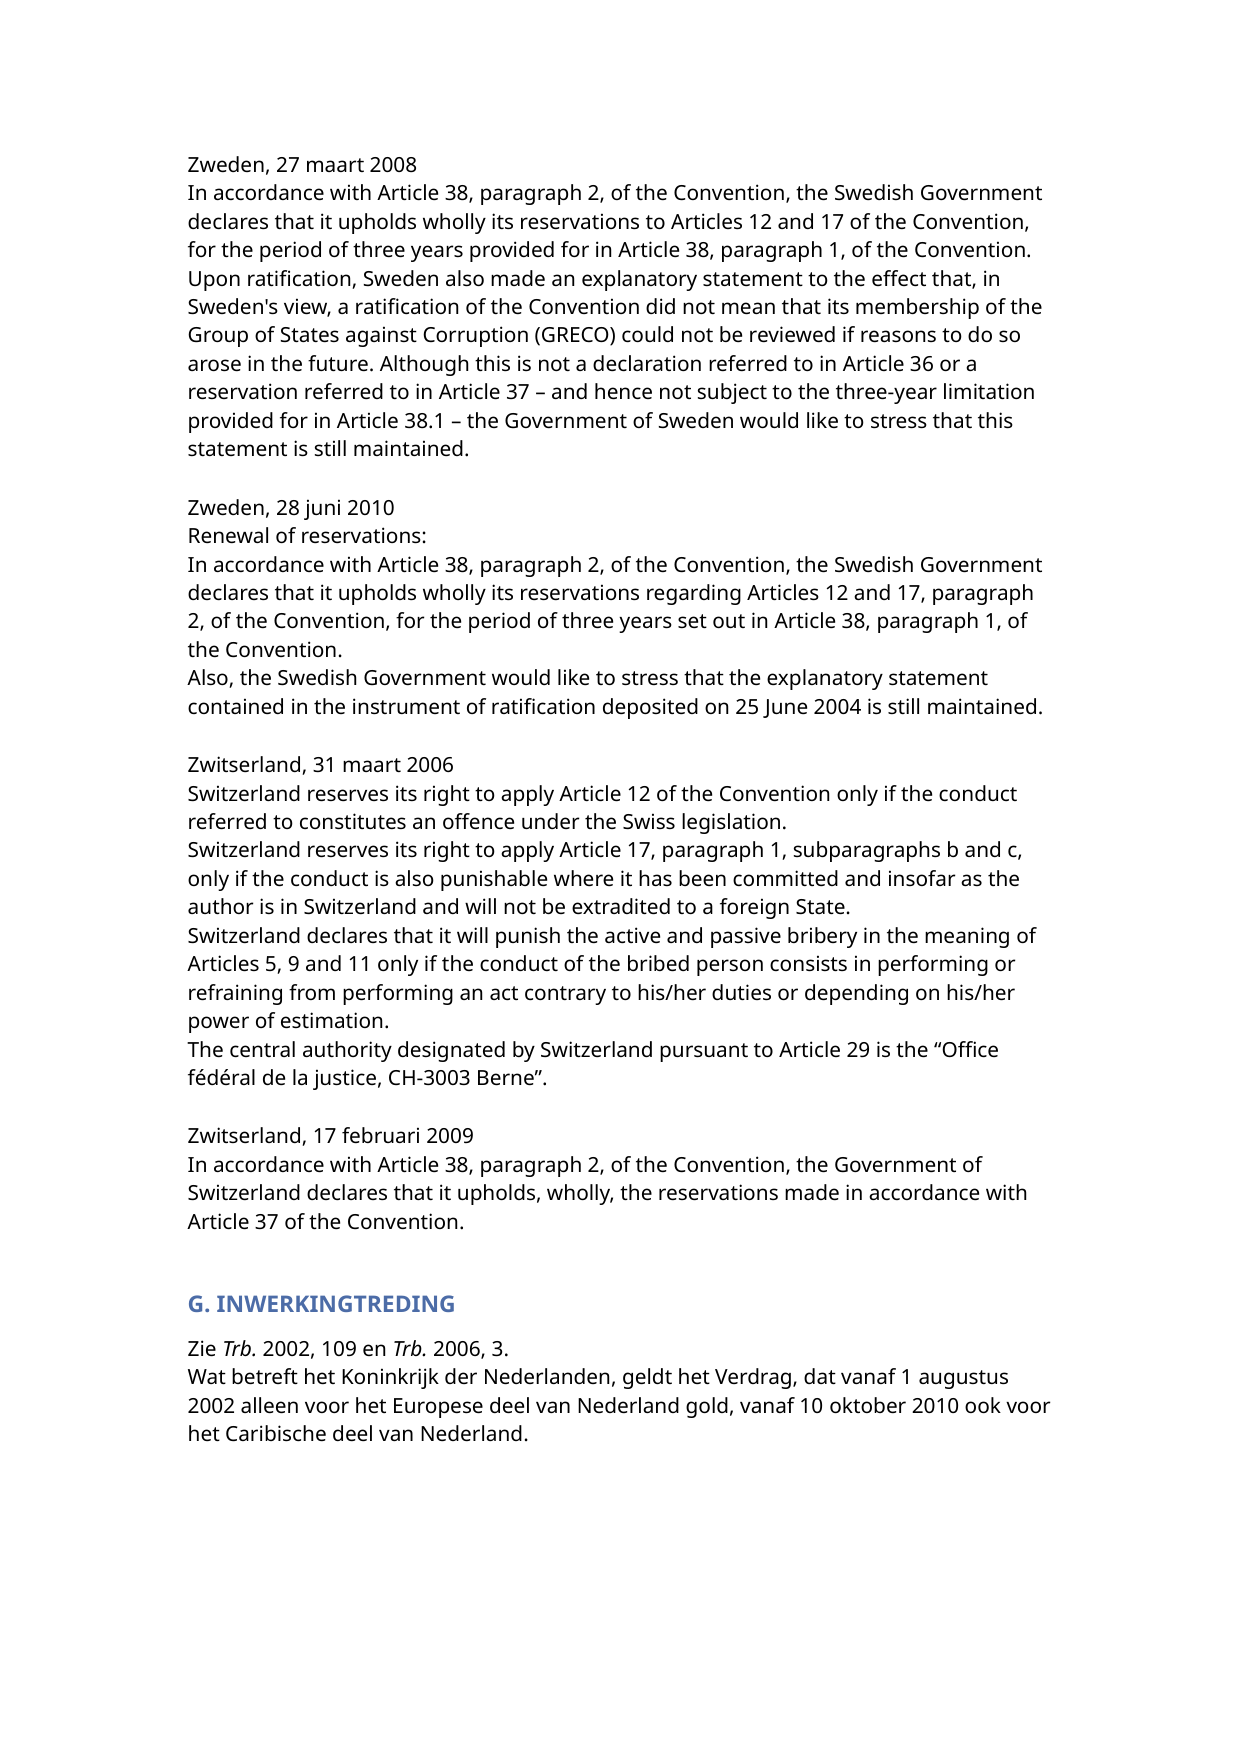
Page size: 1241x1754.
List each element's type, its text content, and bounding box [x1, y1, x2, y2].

text Zwitserland, 31 maart 2006 [187, 750, 1053, 779]
subtitle G. INWERKINGTREDING [187, 1288, 1053, 1319]
text Zwitserland, 17 februari 2009 [187, 1122, 1053, 1150]
text Also, the Swedish Government would like to stress that the explanatory statement contained in the instrument of ratification deposited on 25 June 2004 is still maintained. [187, 663, 1053, 720]
text Switzerland reserves its right to apply Article 17, paragraph 1, subparagraphs b and c, only if the conduct is also punishable where it has been committed and insofar as the author is in Switzerland and will not be extradited to a foreign State. [187, 836, 1053, 921]
text Switzerland reserves its right to apply Article 12 of the Convention only if the conduct referred to constitutes an offence under the Swiss legislation. [187, 779, 1053, 836]
text In accordance with Article 38, paragraph 2, of the Convention, the Swedish Government declares that it upholds wholly its reservations regarding Articles 12 and 17, paragraph 2, of the Convention, for the period of three years set out in Article 38, paragraph 1, of the Convention. [187, 550, 1053, 663]
text Zweden, 28 juni 2010 [187, 493, 1053, 521]
text Wat betreft het Koninkrijk der Nederlanden, geldt het Verdrag, dat vanaf 1 augustus 2002 alleen voor het Europese deel van Nederland gold, vanaf 10 oktober 2010 ook voor het Caribische deel van Nederland. [187, 1362, 1053, 1448]
text In accordance with Article 38, paragraph 2, of the Convention, the Government of Switzerland declares that it upholds, wholly, the reservations made in accordance with Article 37 of the Convention. [187, 1150, 1053, 1235]
text Renewal of reservations: [187, 521, 1053, 550]
text Switzerland declares that it will punish the active and passive bribery in the meaning of Articles 5, 9 and 11 only if the conduct of the bribed person consists in performing or refraining from performing an act contrary to his/her duties or depending on his/her power of estimation. [187, 921, 1053, 1035]
text Upon ratification, Sweden also made an explanatory statement to the effect that, in Sweden's view, a ratification of the Convention did not mean that its membership of the Group of States against Corruption (GRECO) could not be reviewed if reasons to do so arose in the future. Although this is not a declaration referred to in Article 36 or a reservation referred to in Article 37 – and hence not subject to the three-year limitation provided for in Article 38.1 – the Government of Sweden would like to stress that this statement is still maintained. [187, 264, 1053, 463]
text Zweden, 27 maart 2008 [187, 150, 1053, 178]
text Zie Trb. 2002, 109 en Trb. 2006, 3. [187, 1334, 1053, 1362]
text The central authority designated by Switzerland pursuant to Article 29 is the “Office fédéral de la justice, CH-3003 Berne”. [187, 1035, 1053, 1092]
text In accordance with Article 38, paragraph 2, of the Convention, the Swedish Government declares that it upholds wholly its reservations to Articles 12 and 17 of the Convention, for the period of three years provided for in Article 38, paragraph 1, of the Convention. [187, 178, 1053, 264]
